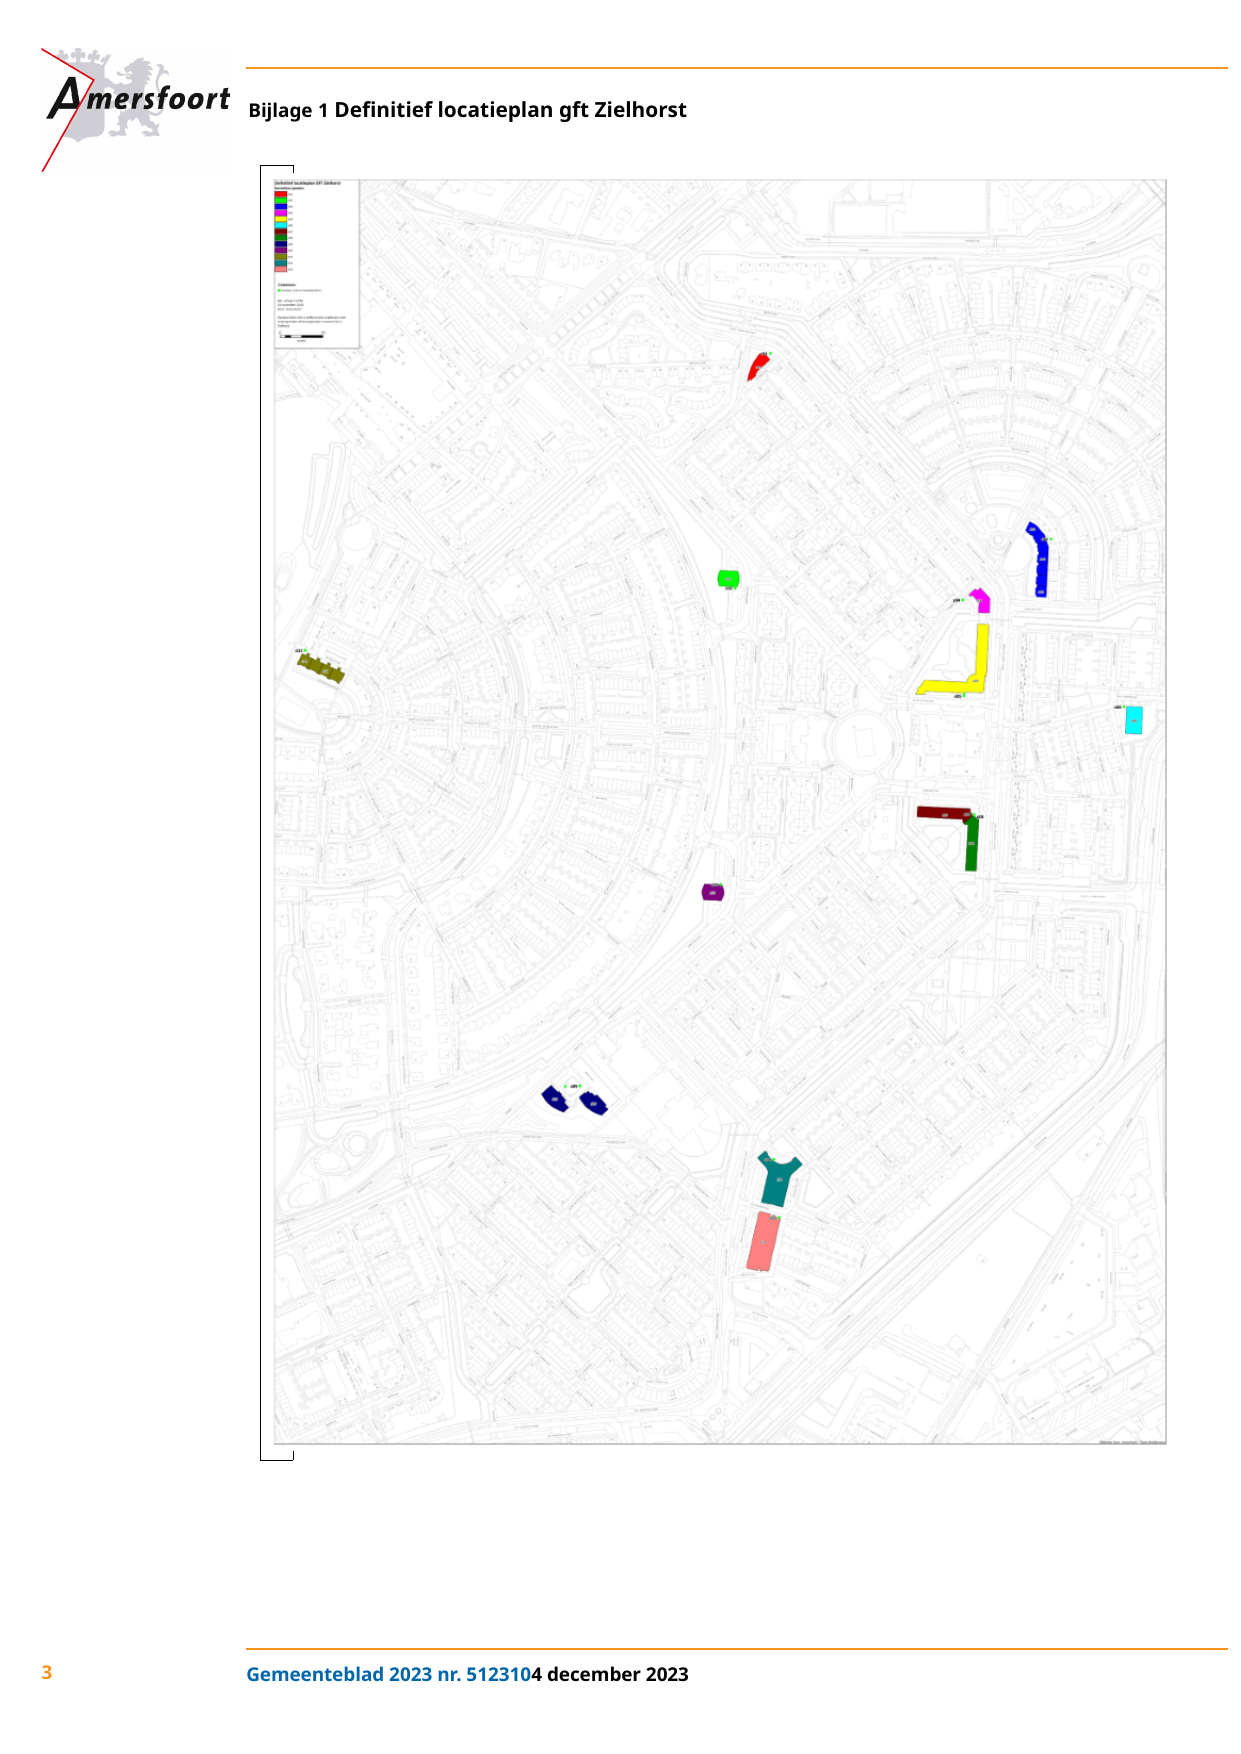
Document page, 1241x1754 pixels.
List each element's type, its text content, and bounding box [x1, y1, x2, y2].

text Bijlage 1 Definitief locatieplan gft Zielhorst [248, 95, 1152, 123]
picture [268, 173, 1173, 1451]
picture [41, 47, 231, 172]
